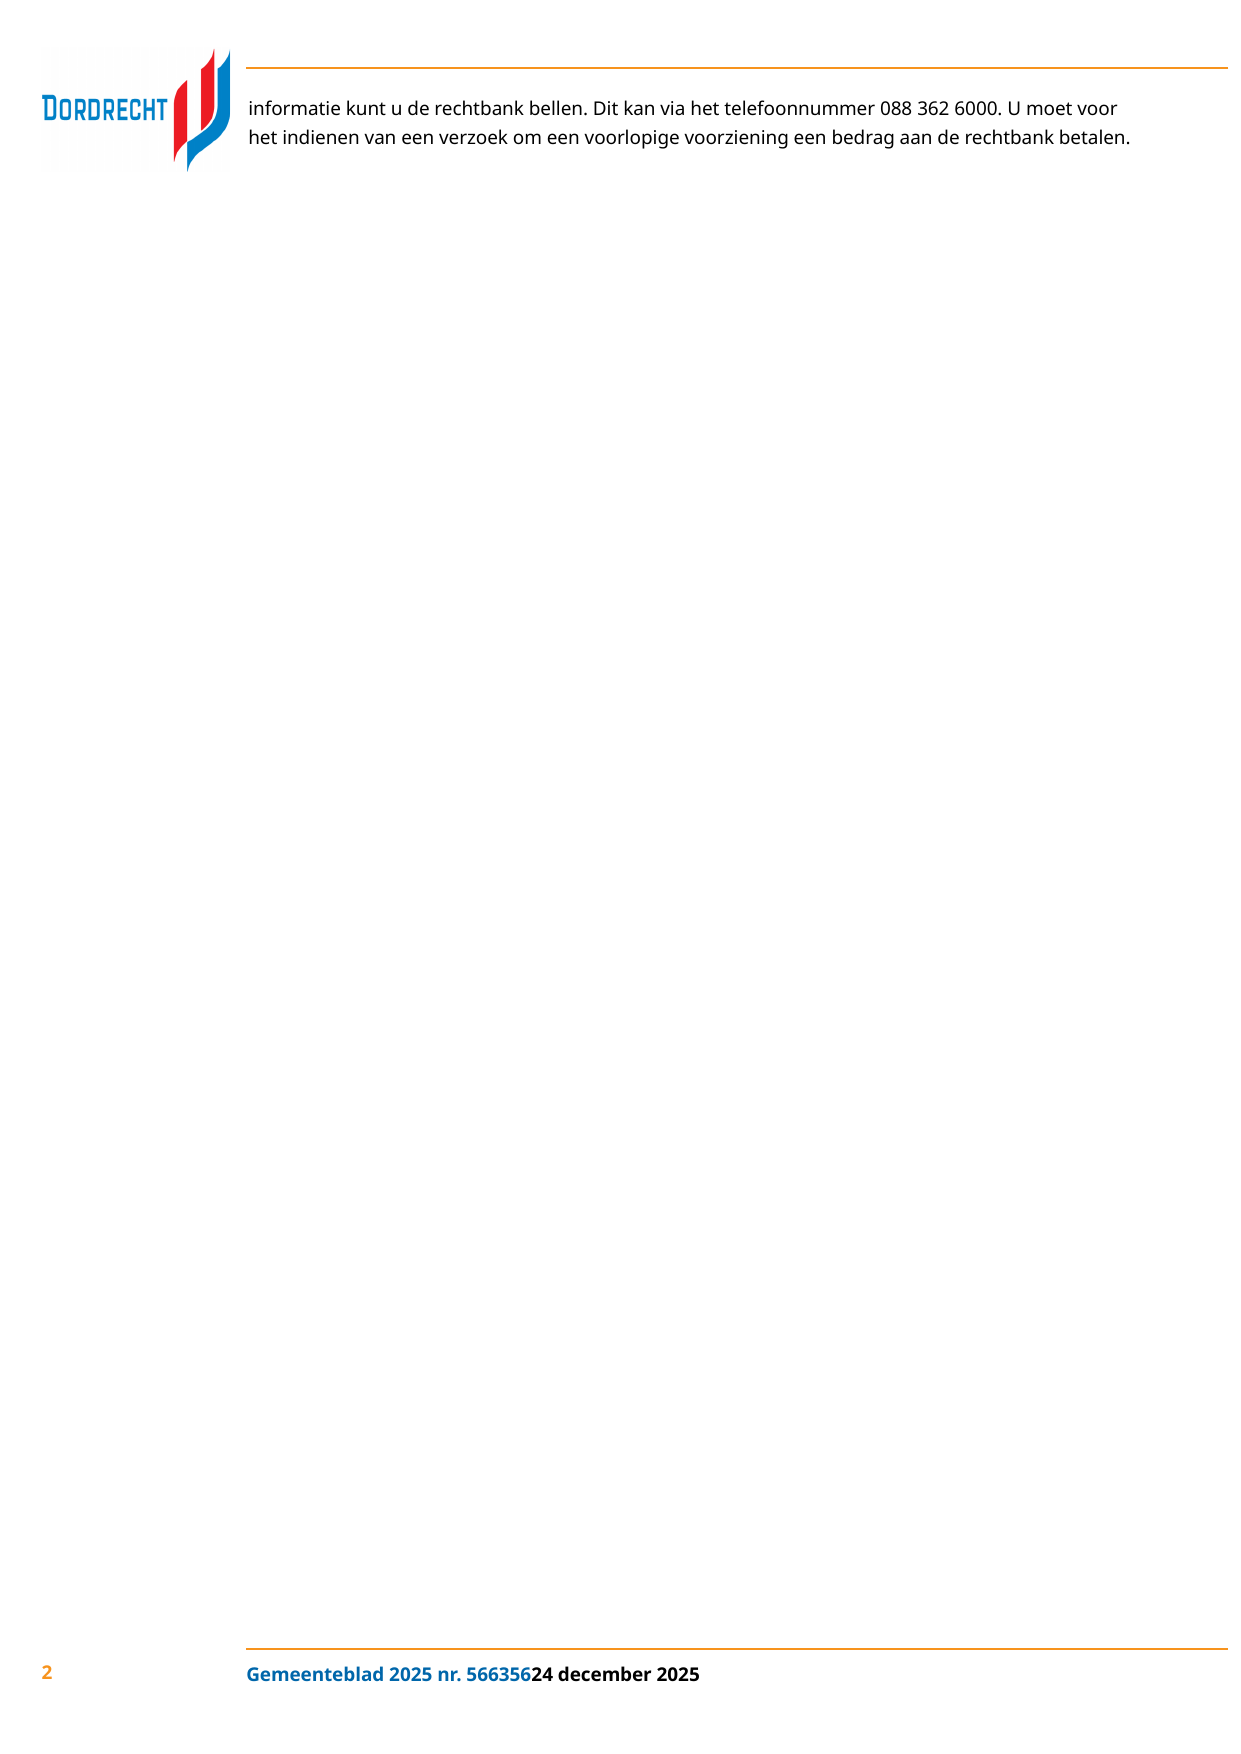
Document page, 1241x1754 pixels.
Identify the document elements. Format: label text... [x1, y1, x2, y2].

text informatie kunt u de rechtbank bellen. Dit kan via het telefoonnummer 088 362 6000. U moet voor het indienen van een verzoek om een voorlopige voorziening een bedrag aan de rechtbank betalen. [248, 95, 1152, 150]
picture [41, 47, 231, 172]
